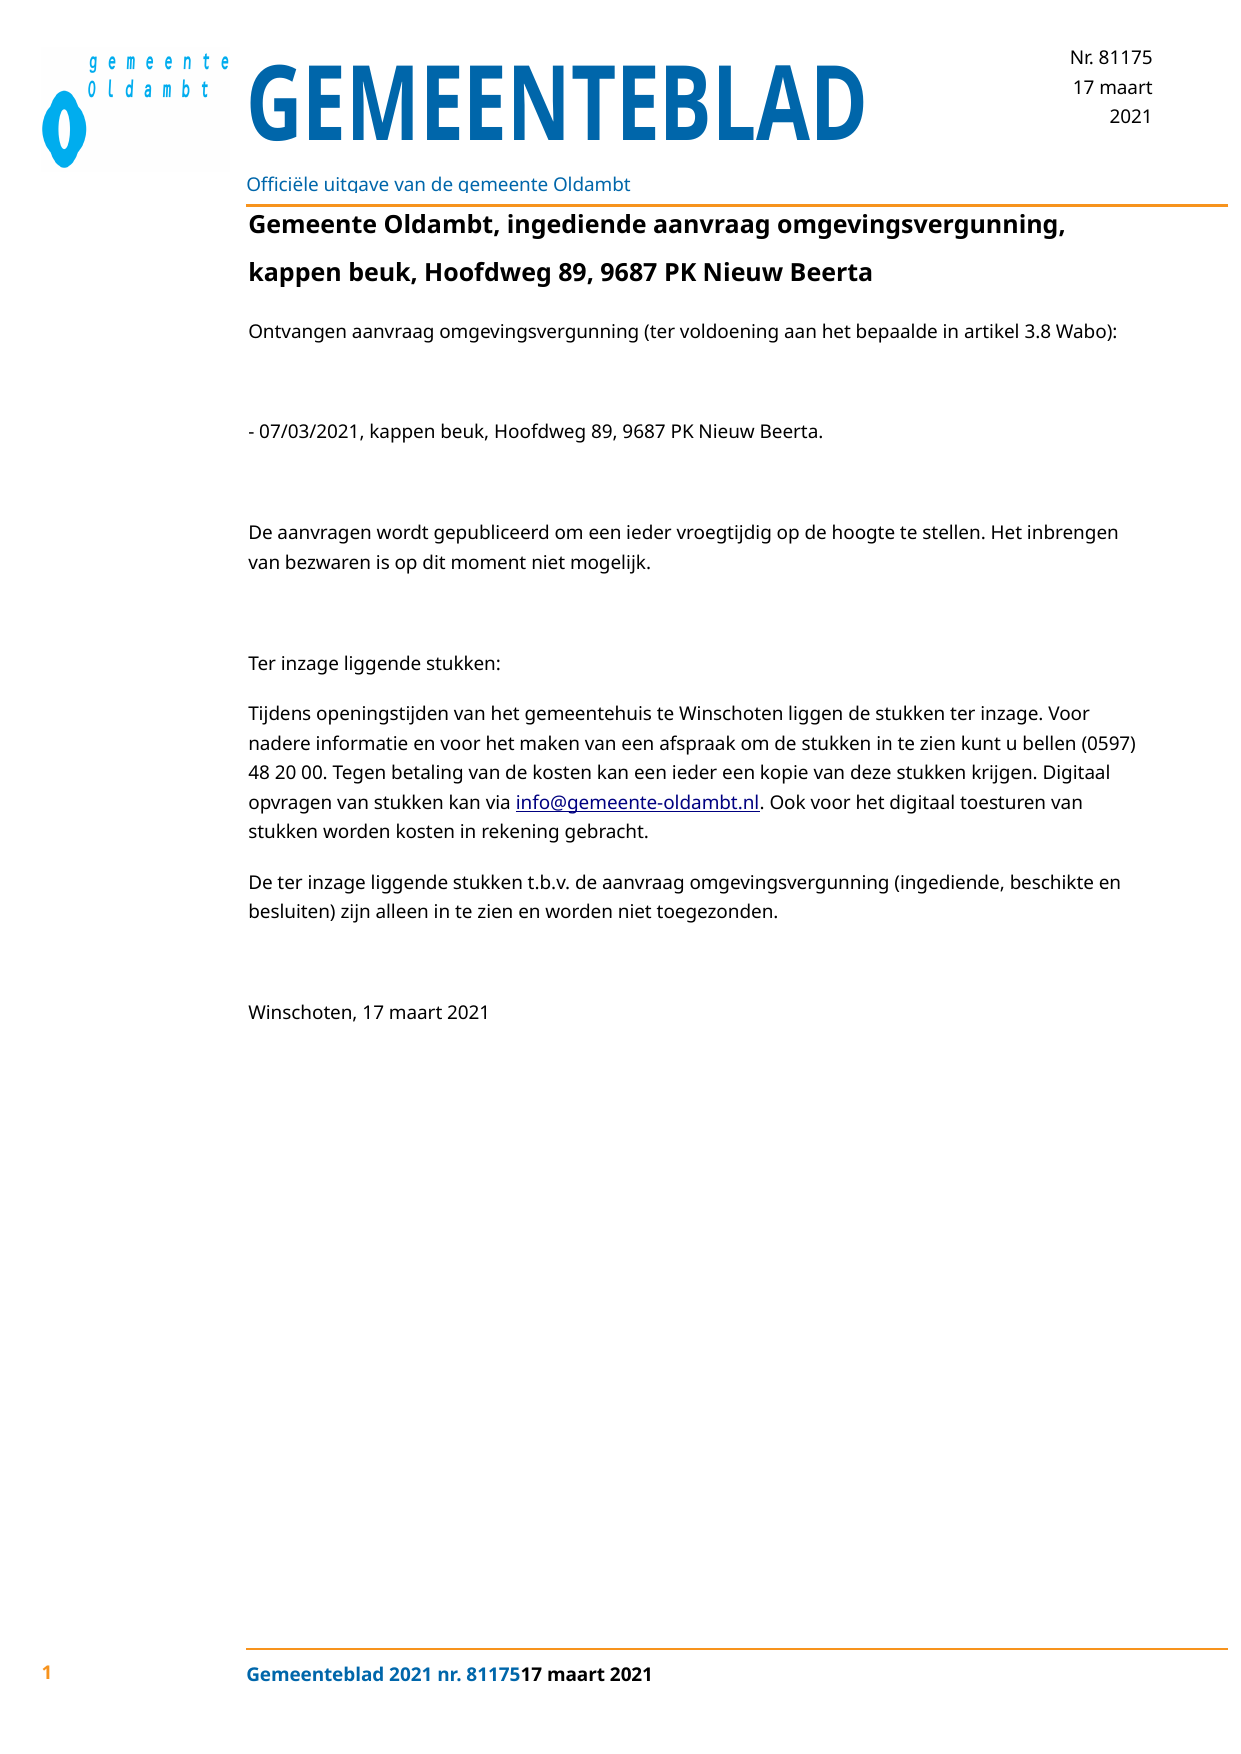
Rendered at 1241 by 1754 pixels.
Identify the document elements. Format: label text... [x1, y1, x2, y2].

text Winschoten, 17 maart 2021 [248, 999, 1152, 1025]
text Gemeente Oldambt, ingediende aanvraag omgevingsvergunning, kappen beuk, Hoofdweg 89, 9687 PK Nieuw Beerta [248, 207, 1152, 288]
text De aanvragen wordt gepubliceerd om een ieder vroegtijdig op de hoogte te stellen. Het inbrengen van bezwaren is op dit moment niet mogelijk. [248, 519, 1152, 575]
picture [41, 47, 231, 172]
text - 07/03/2021, kappen beuk, Hoofdweg 89, 9687 PK Nieuw Beerta. [248, 419, 1152, 444]
text Ontvangen aanvraag omgevingsvergunning (ter voldoening aan het bepaalde in artikel 3.8 Wabo): [248, 318, 1152, 344]
text Ter inzage liggende stukken: [248, 650, 1152, 676]
text Tijdens openingstijden van het gemeentehuis te Winschoten liggen de stukken ter inzage. Voor nadere informatie en voor het maken van een afspraak om de stukken in te zien kunt u bellen (0597) 48 20 00. Tegen betaling van de kosten kan een ieder een kopie van deze stukken krijgen. Digitaal opvragen van stukken kan via info@gemeente-oldambt.nl. Ook voor het digitaal toesturen van stukken worden kosten in rekening gebracht. [248, 700, 1152, 844]
text De ter inzage liggende stukken t.b.v. de aanvraag omgevingsvergunning (ingediende, beschikte en besluiten) zijn alleen in te zien en worden niet toegezonden. [248, 869, 1152, 924]
